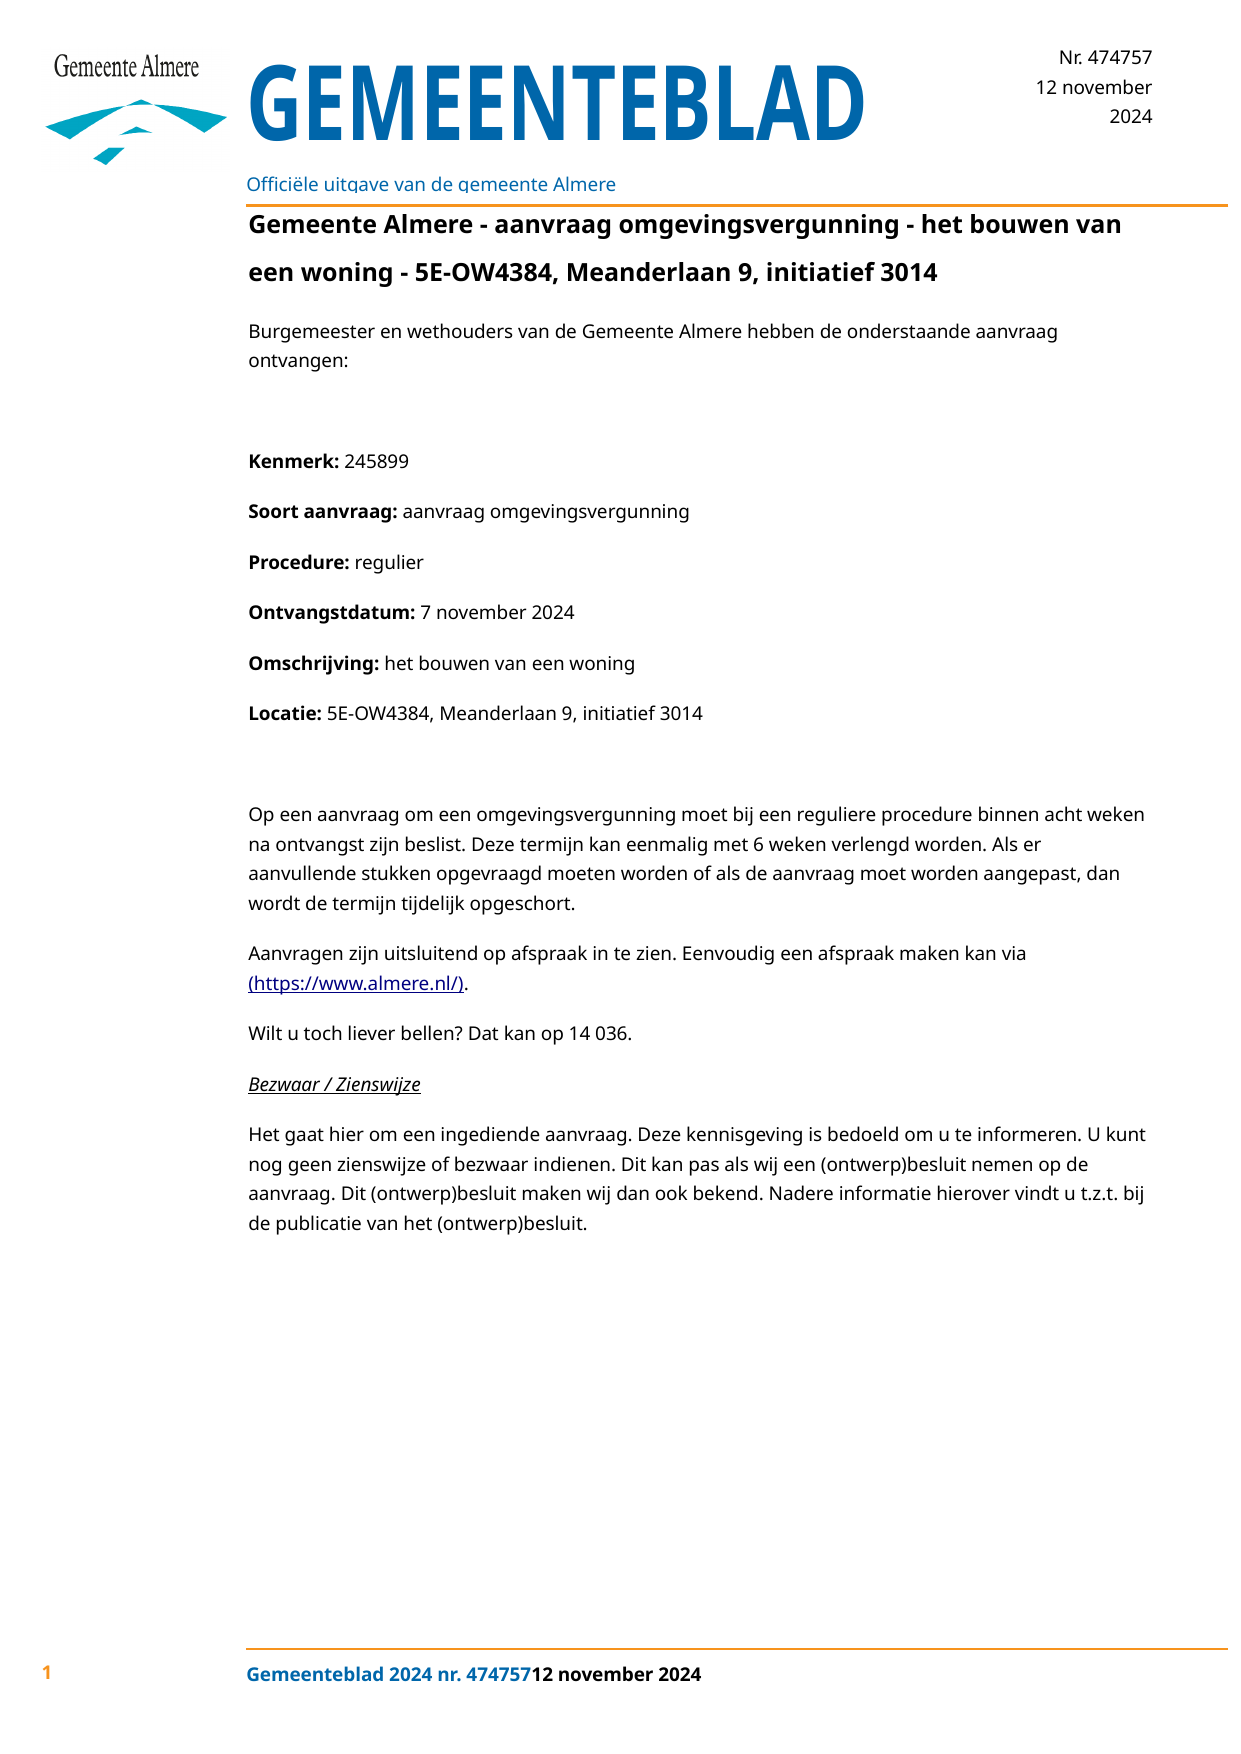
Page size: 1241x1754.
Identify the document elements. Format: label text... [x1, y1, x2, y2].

text Procedure: regulier [248, 549, 1152, 575]
text Soort aanvraag: aanvraag omgevingsvergunning [248, 499, 1152, 524]
text Kenmerk: 245899 [248, 448, 1152, 474]
text Aanvragen zijn uitsluitend op afspraak in te zien. Eenvoudig een afspraak maken kan via (https://www.almere.nl/). [248, 940, 1152, 996]
picture [41, 47, 231, 172]
text Op een aanvraag om een omgevingsvergunning moet bij een reguliere procedure binnen acht weken na ontvangst zijn beslist. Deze termijn kan eenmalig met 6 weken verlengd worden. Als er aanvullende stukken opgevraagd moeten worden of als de aanvraag moet worden aangepast, dan wordt de termijn tijdelijk opgeschort. [248, 801, 1152, 916]
text Ontvangstdatum: 7 november 2024 [248, 599, 1152, 625]
text Burgemeester en wethouders van de Gemeente Almere hebben de onderstaande aanvraag ontvangen: [248, 318, 1152, 373]
text Omschrijving: het bouwen van een woning [248, 650, 1152, 676]
text Gemeente Almere - aanvraag omgevingsvergunning - het bouwen van een woning - 5E-OW4384, Meanderlaan 9, initiatief 3014 [248, 207, 1152, 288]
text Locatie: 5E-OW4384, Meanderlaan 9, initiatief 3014 [248, 700, 1152, 726]
text Het gaat hier om een ingediende aanvraag. Deze kennisgeving is bedoeld om u te informeren. U kunt nog geen zienswijze of bezwaar indienen. Dit kan pas als wij een (ontwerp)besluit nemen op de aanvraag. Dit (ontwerp)besluit maken wij dan ook bekend. Nadere informatie hierover vindt u t.z.t. bij de publicatie van het (ontwerp)besluit. [248, 1121, 1152, 1236]
text Bezwaar / Zienswijze [248, 1071, 1152, 1097]
text Wilt u toch liever bellen? Dat kan op 14 036. [248, 1020, 1152, 1046]
